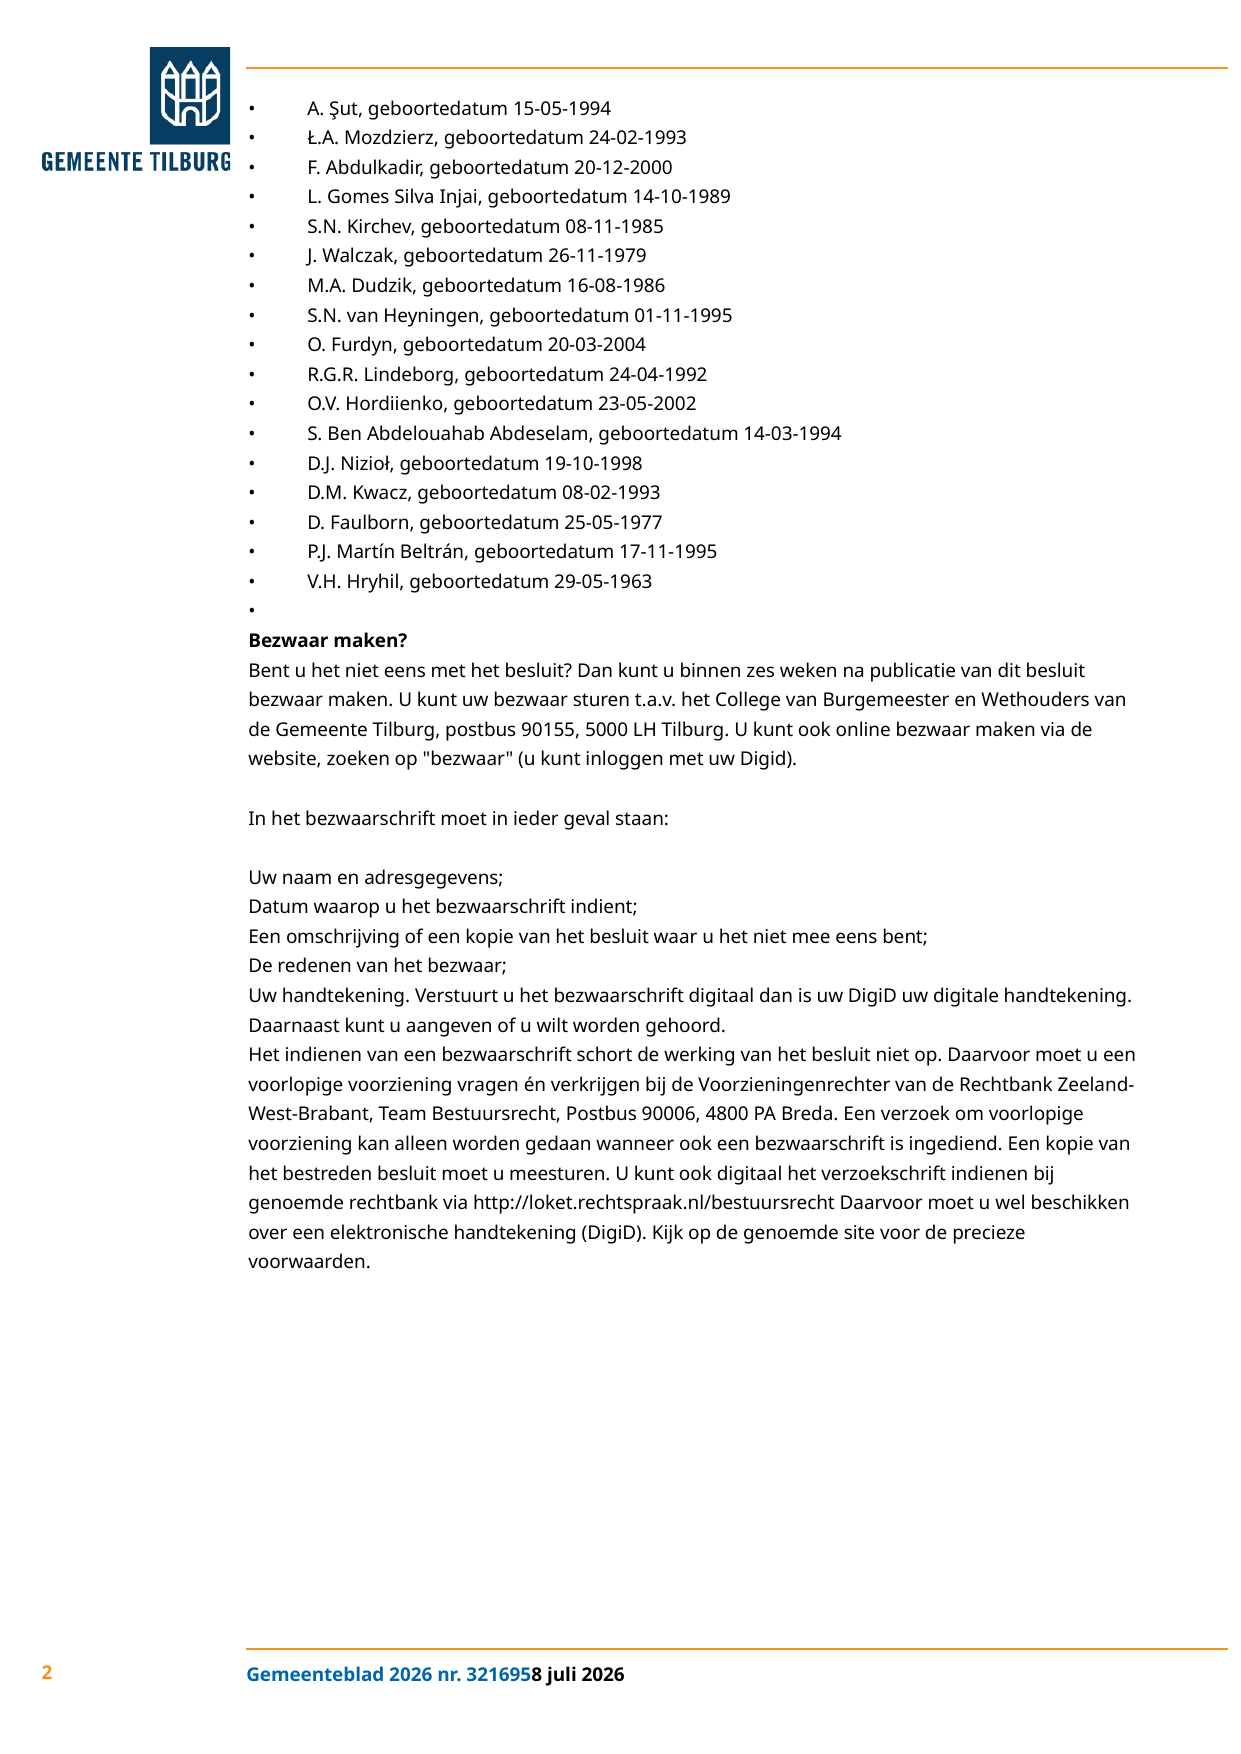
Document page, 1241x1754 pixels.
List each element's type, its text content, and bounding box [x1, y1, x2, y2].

list J. Walczak, geboortedatum 26-11-1979 [248, 243, 1152, 268]
list R.G.R. Lindeborg, geboortedatum 24-04-1992 [248, 361, 1152, 387]
list A. Şut, geboortedatum 15-05-1994 [248, 95, 1152, 121]
text Daarnaast kunt u aangeven of u wilt worden gehoord. [248, 1012, 1152, 1038]
list M.A. Dudzik, geboortedatum 16-08-1986 [248, 272, 1152, 298]
list P.J. Martín Beltrán, geboortedatum 17-11-1995 [248, 538, 1152, 564]
text Een omschrijving of een kopie van het besluit waar u het niet mee eens bent; [248, 923, 1152, 949]
text Bezwaar maken? [248, 627, 1152, 653]
picture [41, 47, 231, 172]
list V.H. Hryhil, geboortedatum 29-05-1963 [248, 568, 1152, 594]
list O.V. Hordiienko, geboortedatum 23-05-2002 [248, 391, 1152, 416]
list L. Gomes Silva Injai, geboortedatum 14-10-1989 [248, 183, 1152, 209]
list D.J. Nizioł, geboortedatum 19-10-1998 [248, 450, 1152, 476]
text Datum waarop u het bezwaarschrift indient; [248, 893, 1152, 919]
list S.N. van Heyningen, geboortedatum 01-11-1995 [248, 302, 1152, 328]
list Ł.A. Mozdzierz, geboortedatum 24-02-1993 [248, 124, 1152, 150]
text De redenen van het bezwaar; [248, 953, 1152, 978]
list D. Faulborn, geboortedatum 25-05-1977 [248, 509, 1152, 535]
text Uw naam en adresgegevens; [248, 864, 1152, 890]
list S.N. Kirchev, geboortedatum 08-11-1985 [248, 213, 1152, 239]
list S. Ben Abdelouahab Abdeselam, geboortedatum 14-03-1994 [248, 420, 1152, 446]
list O. Furdyn, geboortedatum 20-03-2004 [248, 331, 1152, 357]
list D.M. Kwacz, geboortedatum 08-02-1993 [248, 479, 1152, 505]
list F. Abdulkadir, geboortedatum 20-12-2000 [248, 154, 1152, 180]
text Bent u het niet eens met het besluit? Dan kunt u binnen zes weken na publicatie van dit besluit bezwaar maken. U kunt uw bezwaar sturen t.a.v. het College van Burgemeester en Wethouders van de Gemeente Tilburg, postbus 90155, 5000 LH Tilburg. U kunt ook online bezwaar maken via de website, zoeken op "bezwaar" (u kunt inloggen met uw Digid). [248, 657, 1152, 771]
text In het bezwaarschrift moet in ieder geval staan: [248, 805, 1152, 831]
text Uw handtekening. Verstuurt u het bezwaarschrift digitaal dan is uw DigiD uw digitale handtekening. [248, 982, 1152, 1008]
text Het indienen van een bezwaarschrift schort de werking van het besluit niet op. Daarvoor moet u een voorlopige voorziening vragen én verkrijgen bij de Voorzieningenrechter van de Rechtbank Zeeland-West-Brabant, Team Bestuursrecht, Postbus 90006, 4800 PA Breda. Een verzoek om voorlopige voorziening kan alleen worden gedaan wanneer ook een bezwaarschrift is ingediend. Een kopie van het bestreden besluit moet u meesturen. U kunt ook digitaal het verzoekschrift indienen bij genoemde rechtbank via http://loket.rechtspraak.nl/bestuursrecht Daarvoor moet u wel beschikken over een elektronische handtekening (DigiD). Kijk op de genoemde site voor de precieze voorwaarden. [248, 1041, 1152, 1274]
